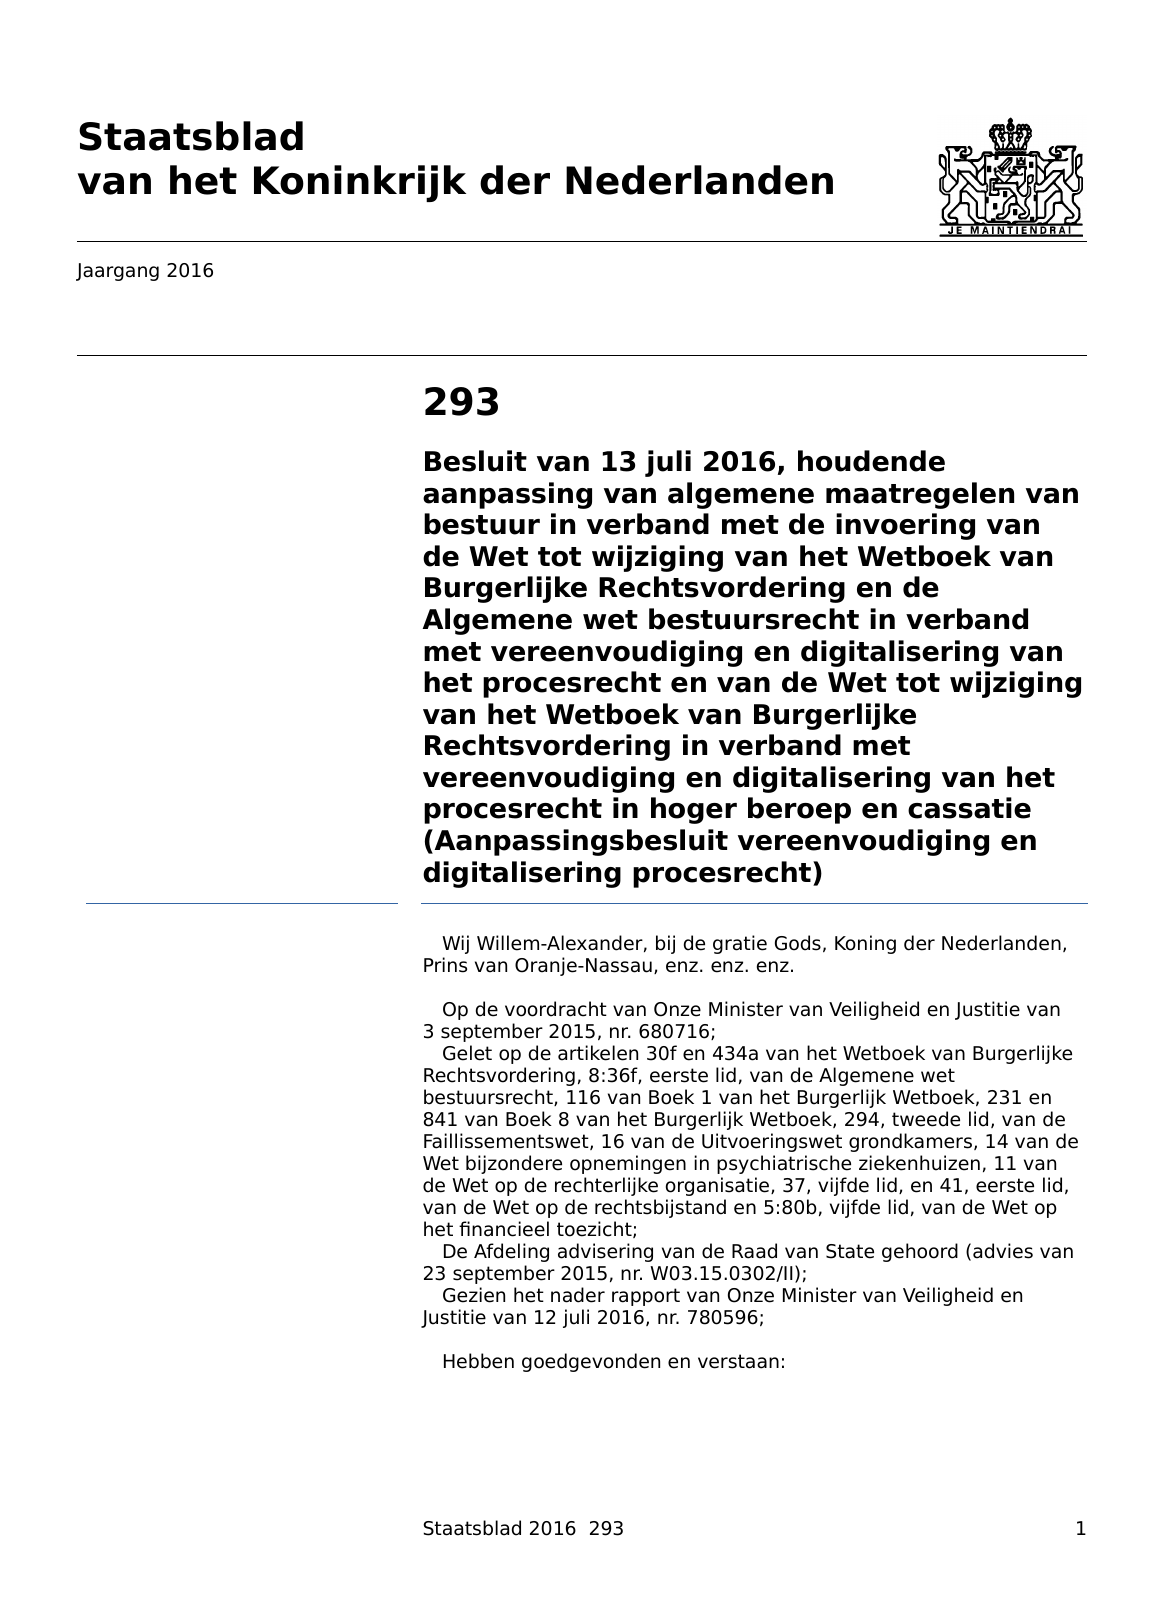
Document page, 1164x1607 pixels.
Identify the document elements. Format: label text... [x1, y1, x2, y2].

table_header Staatsblad van het Koninkrijk der Nederlanden [77, 100, 886, 241]
text Gelet op de artikelen 30f en 434a van het Wetboek van Burgerlijke Rechtsvordering, 8:36f, eerste lid, van de Algemene wet bestuursrecht, 116 van Boek 1 van het Burgerlijk Wetboek, 231 en 841 van Boek 8 van het Burgerlijk Wetboek, 294, tweede lid, van de Faillissementswet, 16 van de Uitvoeringswet grondkamers, 14 van de Wet bijzondere opnemingen in psychiatrische ziekenhuizen, 11 van de Wet op de rechterlijke organisatie, 37, vijfde lid, en 41, eerste lid, van de Wet op de rechtsbijstand en 5:80b, vijfde lid, van de Wet op het financieel toezicht; [422, 1043, 1087, 1241]
table_header [886, 100, 1087, 241]
text De Afdeling advisering van de Raad van State gehoord (advies van 23 september 2015, nr. W03.15.0302/II); [422, 1241, 1087, 1285]
subtitle 293 [422, 381, 1087, 424]
picture [936, 115, 1087, 240]
table_cell Jaargang 2016 [77, 242, 1087, 355]
text Op de voordracht van Onze Minister van Veiligheid en Justitie van 3 september 2015, nr. 680716; [422, 999, 1087, 1043]
text Hebben goedgevonden en verstaan: [422, 1351, 1087, 1373]
text Besluit van 13 juli 2016, houdende aanpassing van algemene maatregelen van bestuur in verband met de invoering van de Wet tot wijziging van het Wetboek van Burgerlijke Rechtsvordering en de Algemene wet bestuursrecht in verband met vereenvoudiging en digitalisering van het procesrecht en van de Wet tot wijziging van het Wetboek van Burgerlijke Rechtsvordering in verband met vereenvoudiging en digitalisering van het procesrecht in hoger beroep en cassatie (Aanpassingsbesluit vereenvoudiging en digitalisering procesrecht) [422, 447, 1087, 888]
text Wij Willem-Alexander, bij de gratie Gods, Koning der Nederlanden, Prins van Oranje-Nassau, enz. enz. enz. [422, 933, 1087, 977]
text Gezien het nader rapport van Onze Minister van Veiligheid en Justitie van 12 juli 2016, nr. 780596; [422, 1285, 1087, 1329]
